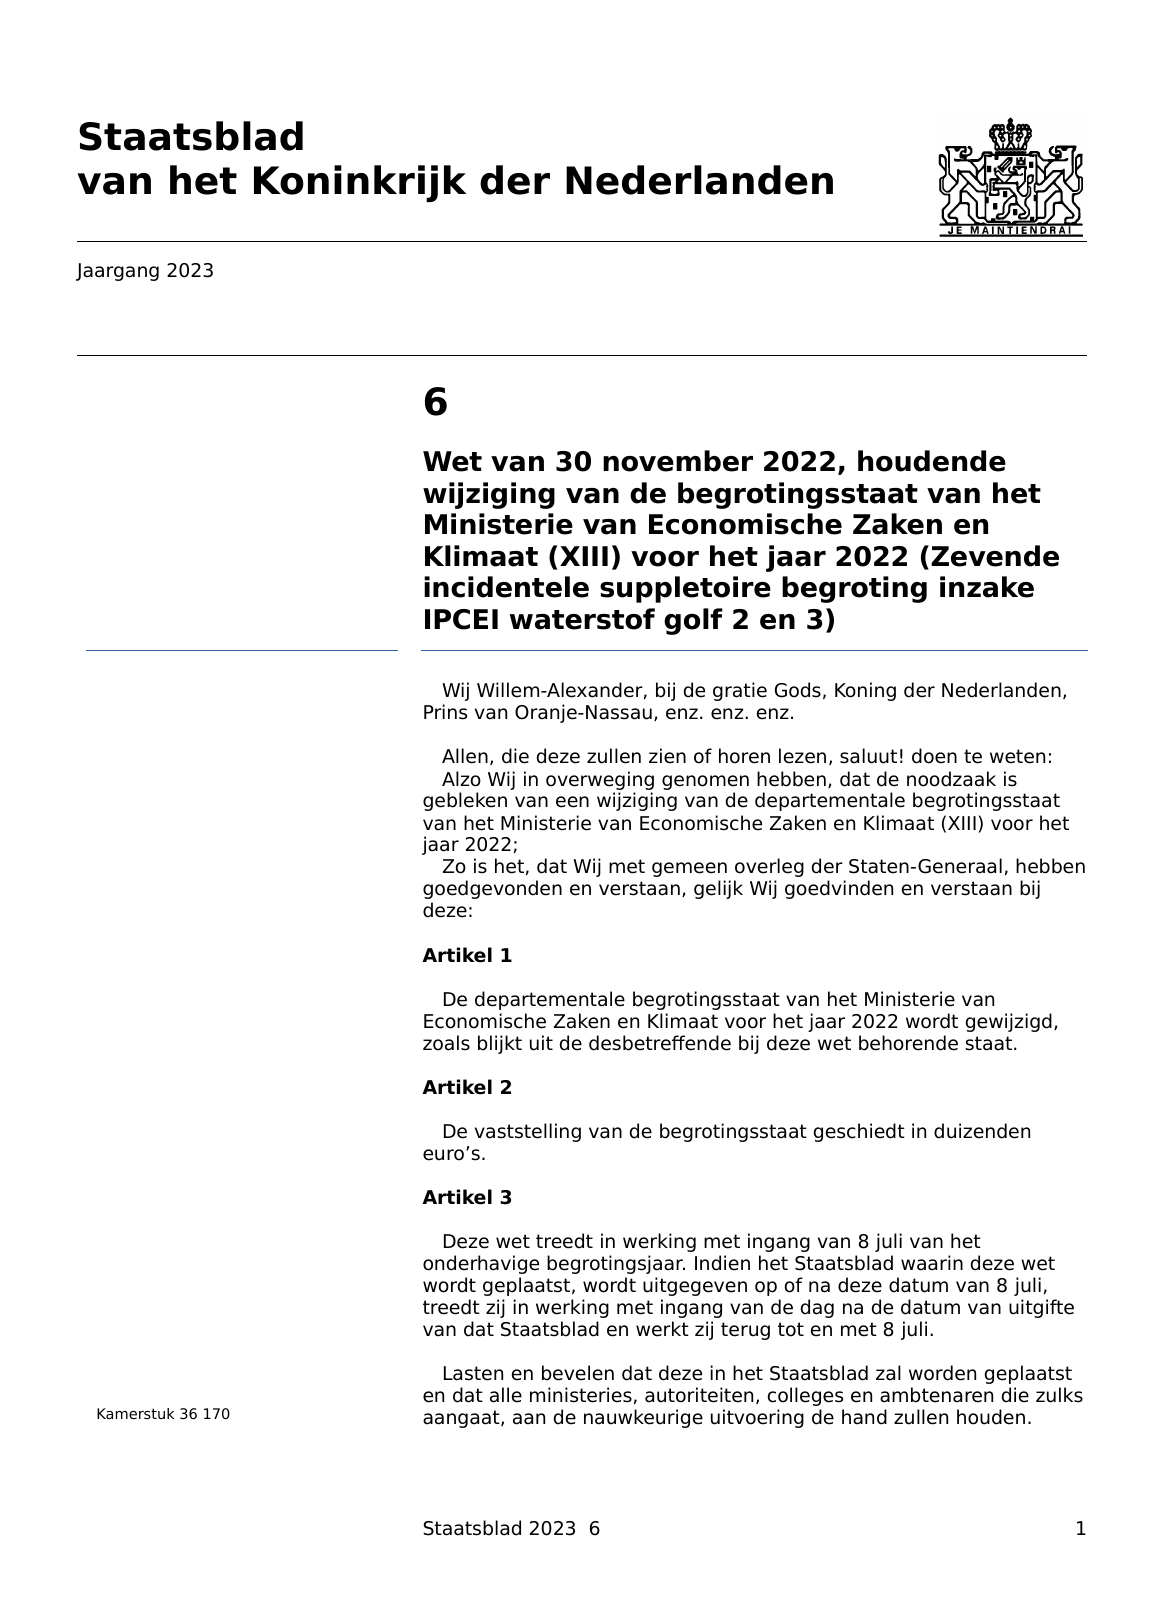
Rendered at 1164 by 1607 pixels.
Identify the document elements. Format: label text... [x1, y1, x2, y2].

picture [936, 115, 1087, 240]
text Lasten en bevelen dat deze in het Staatsblad zal worden geplaatst en dat alle ministeries, autoriteiten, colleges en ambtenaren die zulks aangaat, aan de nauwkeurige uitvoering de hand zullen houden. [422, 1363, 1087, 1429]
text Wet van 30 november 2022, houdende wijziging van de begrotingsstaat van het Ministerie van Economische Zaken en Klimaat (XIII) voor het jaar 2022 (Zevende incidentele suppletoire begroting inzake IPCEI waterstof golf 2 en 3) [422, 447, 1087, 636]
subtitle 6 [422, 381, 1087, 424]
subtitle Artikel 1 [422, 944, 1087, 966]
text Zo is het, dat Wij met gemeen overleg der Staten-Generaal, hebben goedgevonden en verstaan, gelijk Wij goedvinden en verstaan bij deze: [422, 856, 1087, 922]
text Alzo Wij in overweging genomen hebben, dat de noodzaak is gebleken van een wijziging van de departementale begrotingsstaat van het Ministerie van Economische Zaken en Klimaat (XIII) voor het jaar 2022; [422, 768, 1087, 856]
text Deze wet treedt in werking met ingang van 8 juli van het onderhavige begrotingsjaar. Indien het Staatsblad waarin deze wet wordt geplaatst, wordt uitgegeven op of na deze datum van 8 juli, treedt zij in werking met ingang van de dag na de datum van uitgifte van dat Staatsblad en werkt zij terug tot en met 8 juli. [422, 1231, 1087, 1341]
text Allen, die deze zullen zien of horen lezen, saluut! doen te weten: [422, 746, 1087, 768]
text De departementale begrotingsstaat van het Ministerie van Economische Zaken en Klimaat voor het jaar 2022 wordt gewijzigd, zoals blijkt uit de desbetreffende bij deze wet behorende staat. [422, 989, 1087, 1054]
subtitle Artikel 3 [422, 1187, 1087, 1209]
table_header [886, 100, 1087, 241]
subtitle Artikel 2 [422, 1077, 1087, 1099]
text De vaststelling van de begrotingsstaat geschiedt in duizenden euro’s. [422, 1121, 1087, 1165]
table_header Staatsblad van het Koninkrijk der Nederlanden [77, 100, 886, 241]
text Wij Willem-Alexander, bij de gratie Gods, Koning der Nederlanden, Prins van Oranje-Nassau, enz. enz. enz. [422, 680, 1087, 724]
table_cell Jaargang 2023 [77, 242, 1087, 355]
text Kamerstuk 36 170 [77, 1406, 396, 1423]
